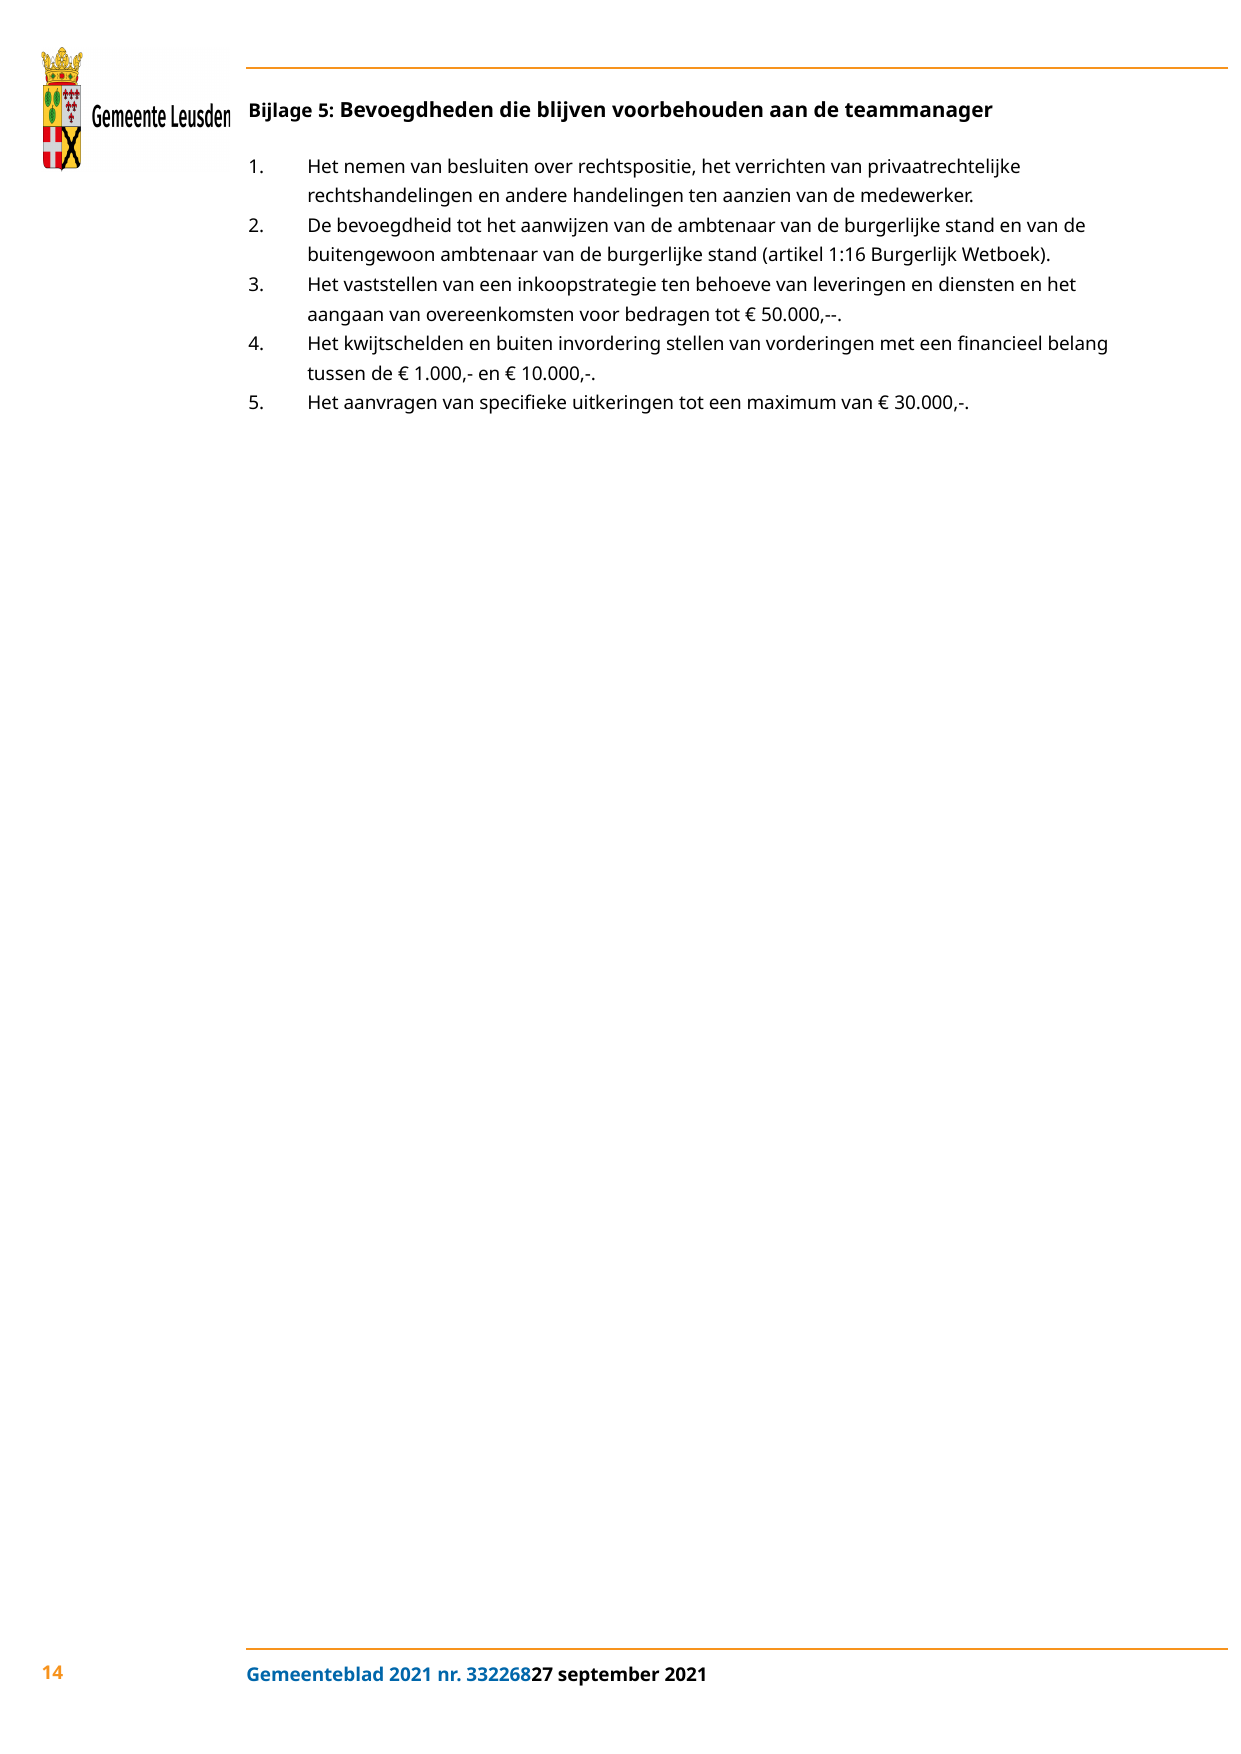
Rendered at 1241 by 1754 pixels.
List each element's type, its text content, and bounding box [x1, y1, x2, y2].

text Bijlage 5: Bevoegdheden die blijven voorbehouden aan de teammanager [248, 95, 1152, 123]
list Het vaststellen van een inkoopstrategie ten behoeve van leveringen en diensten en het aangaan van overeenkomsten voor bedragen tot € 50.000,--. [248, 271, 1152, 327]
list Het kwijtschelden en buiten invordering stellen van vorderingen met een financieel belang tussen de € 1.000,- en € 10.000,-. [248, 330, 1152, 386]
list Het nemen van besluiten over rechtspositie, het verrichten van privaatrechtelijke rechtshandelingen en andere handelingen ten aanzien van de medewerker. [248, 153, 1152, 208]
list De bevoegdheid tot het aanwijzen van de ambtenaar van de burgerlijke stand en van de buitengewoon ambtenaar van de burgerlijke stand (artikel 1:16 Burgerlijk Wetboek). [248, 212, 1152, 267]
picture [41, 47, 231, 172]
list Het aanvragen van specifieke uitkeringen tot een maximum van € 30.000,-. [248, 389, 1152, 415]
